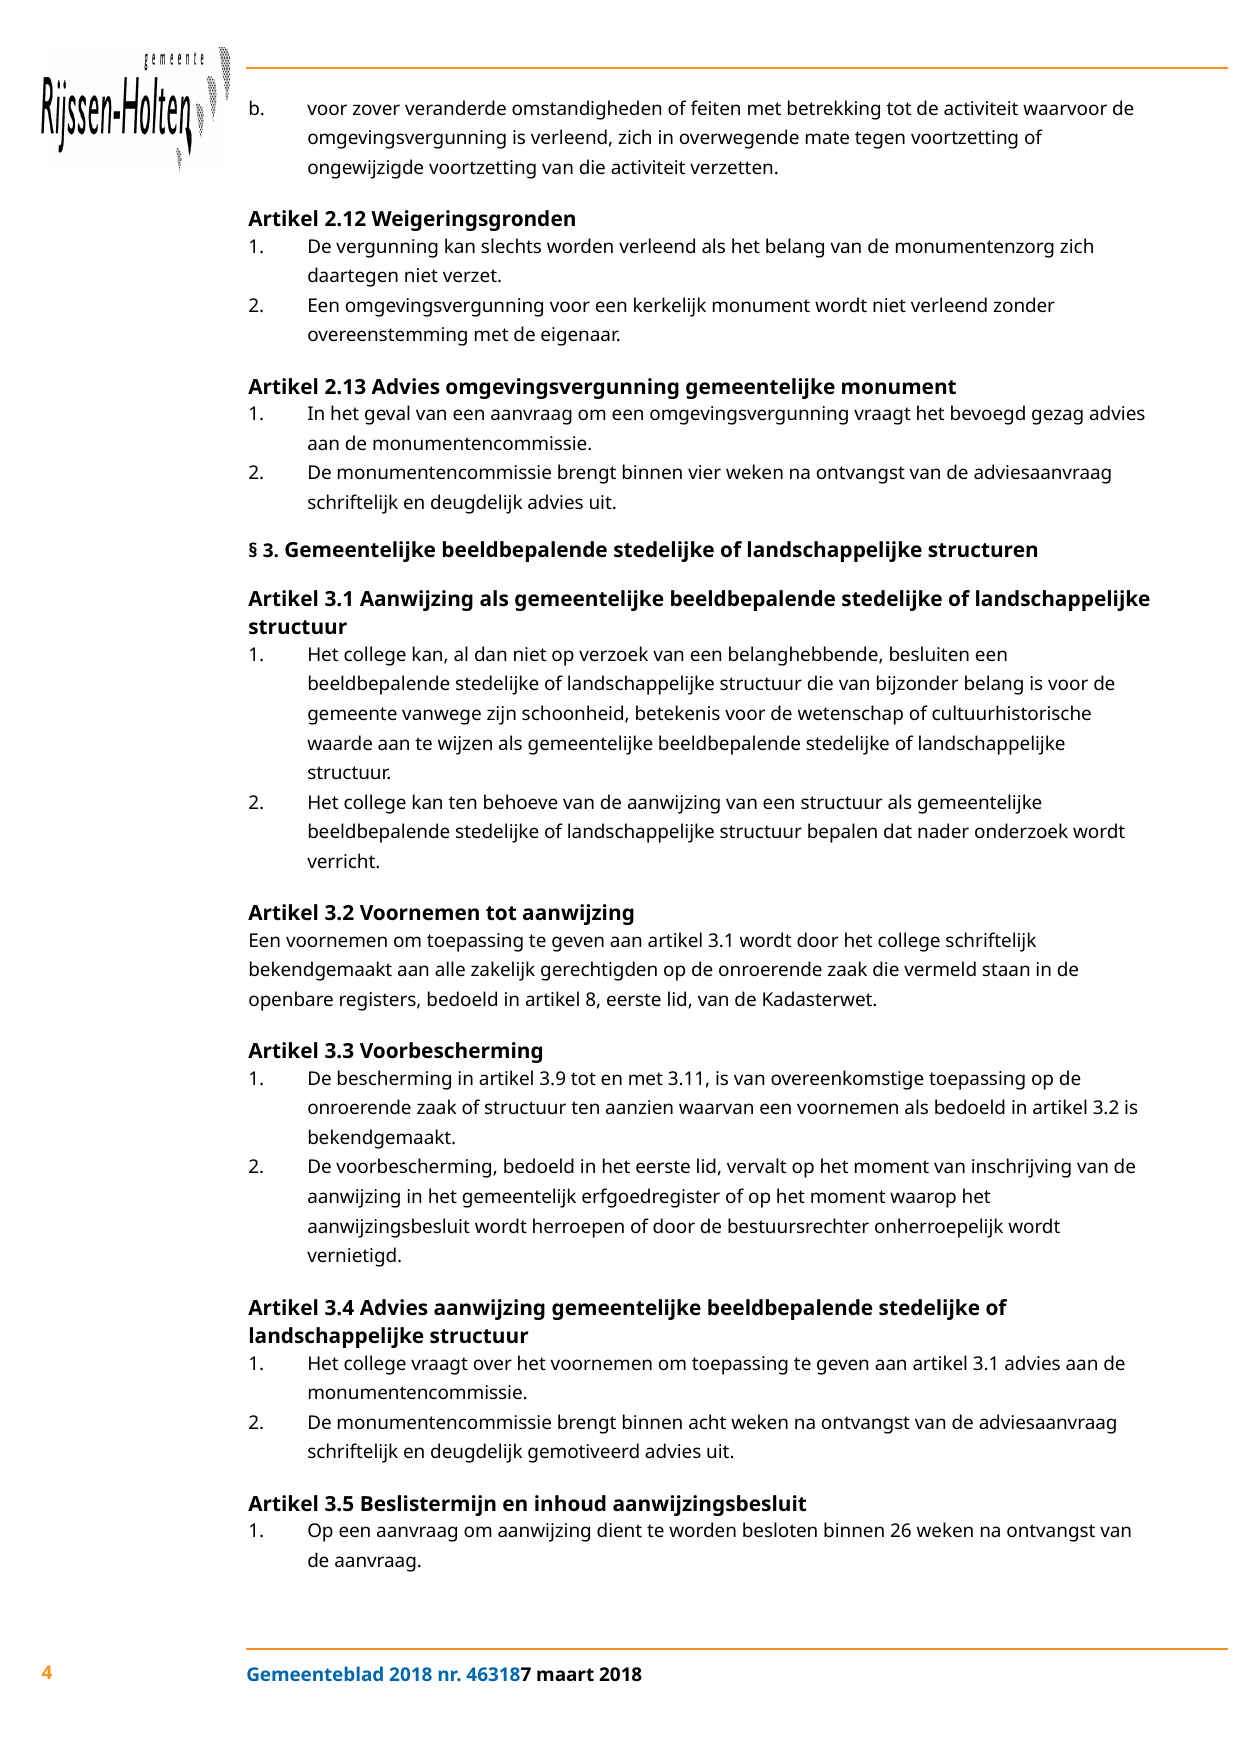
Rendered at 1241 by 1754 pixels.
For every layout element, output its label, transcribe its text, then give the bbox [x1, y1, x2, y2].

list De vergunning kan slechts worden verleend als het belang van de monumentenzorg zich daartegen niet verzet. [248, 233, 1152, 288]
text § 3. Gemeentelijke beeldbepalende stedelijke of landschappelijke structuren [248, 535, 1152, 563]
text Een voornemen om toepassing te geven aan artikel 3.1 wordt door het college schriftelijk bekendgemaakt aan alle zakelijk gerechtigden op de onroerende zaak die vermeld staan in de openbare registers, bedoeld in artikel 8, eerste lid, van de Kadasterwet. [248, 927, 1152, 1012]
text Artikel 3.4 Advies aanwijzing gemeentelijke beeldbepalende stedelijke of landschappelijke structuur [248, 1293, 1152, 1350]
text Artikel 3.1 Aanwijzing als gemeentelijke beeldbepalende stedelijke of landschappelijke structuur [248, 584, 1152, 641]
list De monumentencommissie brengt binnen acht weken na ontvangst van de adviesaanvraag schriftelijk en deugdelijk gemotiveerd advies uit. [248, 1409, 1152, 1464]
text Artikel 2.12 Weigeringsgronden [248, 204, 1152, 233]
list Op een aanvraag om aanwijzing dient te worden besloten binnen 26 weken na ontvangst van de aanvraag. [248, 1517, 1152, 1573]
text Artikel 3.3 Voorbescherming [248, 1036, 1152, 1065]
list Een omgevingsvergunning voor een kerkelijk monument wordt niet verleend zonder overeenstemming met de eigenaar. [248, 292, 1152, 347]
list Het college vraagt over het voornemen om toepassing te geven aan artikel 3.1 advies aan de monumentencommissie. [248, 1350, 1152, 1405]
list Het college kan, al dan niet op verzoek van een belanghebbende, besluiten een beeldbepalende stedelijke of landschappelijke structuur die van bijzonder belang is voor de gemeente vanwege zijn schoonheid, betekenis voor de wetenschap of cultuurhistorische waarde aan te wijzen als gemeentelijke beeldbepalende stedelijke of landschappelijke structuur. [248, 641, 1152, 785]
text Artikel 3.2 Voornemen tot aanwijzing [248, 898, 1152, 927]
text Artikel 2.13 Advies omgevingsvergunning gemeentelijke monument [248, 372, 1152, 400]
list De voorbescherming, bedoeld in het eerste lid, vervalt op het moment van inschrijving van de aanwijzing in het gemeentelijk erfgoedregister of op het moment waarop het aanwijzingsbesluit wordt herroepen of door de bestuursrechter onherroepelijk wordt vernietigd. [248, 1154, 1152, 1268]
list Het college kan ten behoeve van de aanwijzing van een structuur als gemeentelijke beeldbepalende stedelijke of landschappelijke structuur bepalen dat nader onderzoek wordt verricht. [248, 789, 1152, 874]
list De monumentencommissie brengt binnen vier weken na ontvangst van de adviesaanvraag schriftelijk en deugdelijk advies uit. [248, 459, 1152, 515]
list De bescherming in artikel 3.9 tot en met 3.11, is van overeenkomstige toepassing op de onroerende zaak of structuur ten aanzien waarvan een voornemen als bedoeld in artikel 3.2 is bekendgemaakt. [248, 1065, 1152, 1150]
text Artikel 3.5 Beslistermijn en inhoud aanwijzingsbesluit [248, 1489, 1152, 1517]
picture [41, 47, 231, 172]
list voor zover veranderde omstandigheden of feiten met betrekking tot de activiteit waarvoor de omgevingsvergunning is verleend, zich in overwegende mate tegen voortzetting of ongewijzigde voortzetting van die activiteit verzetten. [248, 95, 1152, 180]
list In het geval van een aanvraag om een omgevingsvergunning vraagt het bevoegd gezag advies aan de monumentencommissie. [248, 400, 1152, 456]
